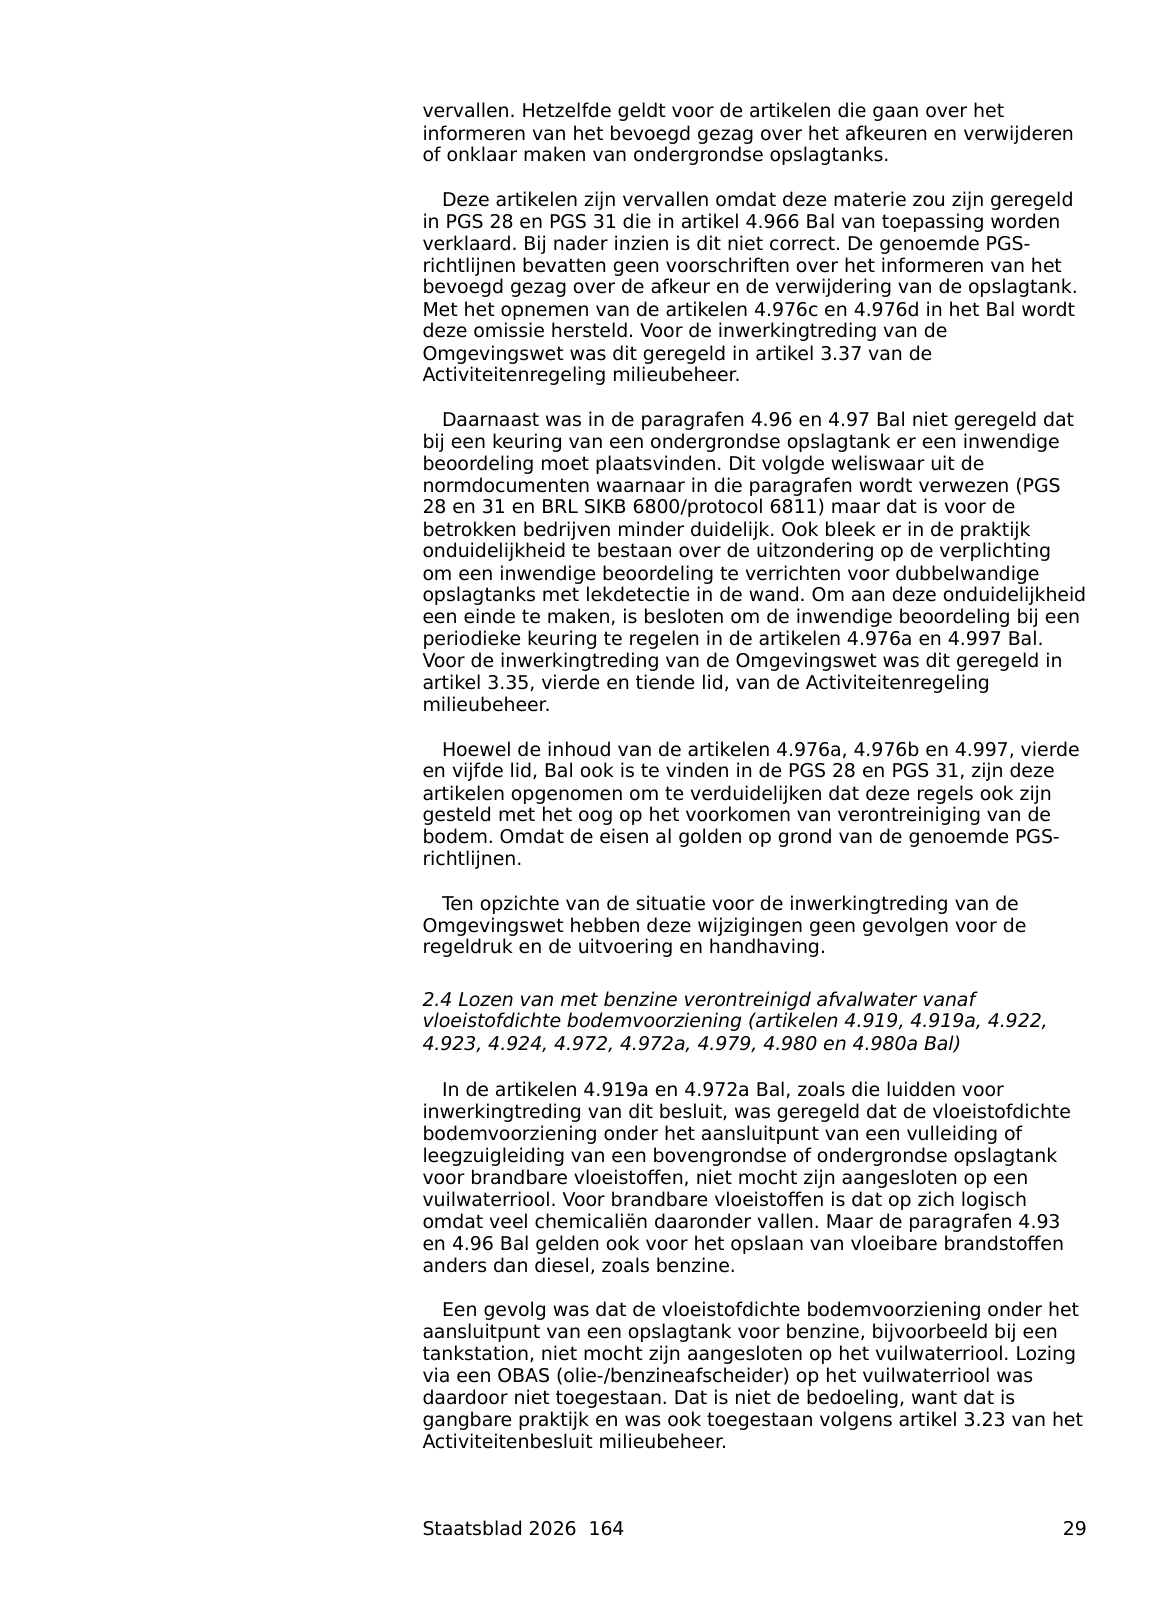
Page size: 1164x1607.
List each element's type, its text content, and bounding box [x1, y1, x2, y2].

text vervallen. Hetzelfde geldt voor de artikelen die gaan over het informeren van het bevoegd gezag over het afkeuren en verwijderen of onklaar maken van ondergrondse opslagtanks. [422, 100, 1087, 166]
text Een gevolg was dat de vloeistofdichte bodemvoorziening onder het aansluitpunt van een opslagtank voor benzine, bijvoorbeeld bij een tankstation, niet mocht zijn aangesloten op het vuilwaterriool. Lozing via een OBAS (olie-/benzineafscheider) op het vuilwaterriool was daardoor niet toegestaan. Dat is niet de bedoeling, want dat is gangbare praktijk en was ook toegestaan volgens artikel 3.23 van het Activiteitenbesluit milieubeheer. [422, 1299, 1087, 1453]
text Deze artikelen zijn vervallen omdat deze materie zou zijn geregeld in PGS 28 en PGS 31 die in artikel 4.966 Bal van toepassing worden verklaard. Bij nader inzien is dit niet correct. De genoemde PGS-richtlijnen bevatten geen voorschriften over het informeren van het bevoegd gezag over de afkeur en de verwijdering van de opslagtank. Met het opnemen van de artikelen 4.976c en 4.976d in het Bal wordt deze omissie hersteld. Voor de inwerkingtreding van de Omgevingswet was dit geregeld in artikel 3.37 van de Activiteitenregeling milieubeheer. [422, 188, 1087, 386]
text In de artikelen 4.919a en 4.972a Bal, zoals die luidden voor inwerkingtreding van dit besluit, was geregeld dat de vloeistofdichte bodemvoorziening onder het aansluitpunt van een vulleiding of leegzuigleiding van een bovengrondse of ondergrondse opslagtank voor brandbare vloeistoffen, niet mocht zijn aangesloten op een vuilwaterriool. Voor brandbare vloeistoffen is dat op zich logisch omdat veel chemicaliën daaronder vallen. Maar de paragrafen 4.93 en 4.96 Bal gelden ook voor het opslaan van vloeibare brandstoffen anders dan diesel, zoals benzine. [422, 1079, 1087, 1277]
subtitle 2.4 Lozen van met benzine verontreinigd afvalwater vanaf vloeistofdichte bodemvoorziening (artikelen 4.919, 4.919a, 4.922, 4.923, 4.924, 4.972, 4.972a, 4.979, 4.980 en 4.980a Bal) [422, 988, 1087, 1054]
text Ten opzichte van de situatie voor de inwerkingtreding van de Omgevingswet hebben deze wijzigingen geen gevolgen voor de regeldruk en de uitvoering en handhaving. [422, 892, 1087, 958]
text Hoewel de inhoud van de artikelen 4.976a, 4.976b en 4.997, vierde en vijfde lid, Bal ook is te vinden in de PGS 28 en PGS 31, zijn deze artikelen opgenomen om te verduidelijken dat deze regels ook zijn gesteld met het oog op het voorkomen van verontreiniging van de bodem. Omdat de eisen al golden op grond van de genoemde PGS-richtlijnen. [422, 738, 1087, 870]
text Daarnaast was in de paragrafen 4.96 en 4.97 Bal niet geregeld dat bij een keuring van een ondergrondse opslagtank er een inwendige beoordeling moet plaatsvinden. Dit volgde weliswaar uit de normdocumenten waarnaar in die paragrafen wordt verwezen (PGS 28 en 31 en BRL SIKB 6800/protocol 6811) maar dat is voor de betrokken bedrijven minder duidelijk. Ook bleek er in de praktijk onduidelijkheid te bestaan over de uitzondering op de verplichting om een inwendige beoordeling te verrichten voor dubbelwandige opslagtanks met lekdetectie in de wand. Om aan deze onduidelijkheid een einde te maken, is besloten om de inwendige beoordeling bij een periodieke keuring te regelen in de artikelen 4.976a en 4.997 Bal. Voor de inwerkingtreding van de Omgevingswet was dit geregeld in artikel 3.35, vierde en tiende lid, van de Activiteitenregeling milieubeheer. [422, 408, 1087, 716]
